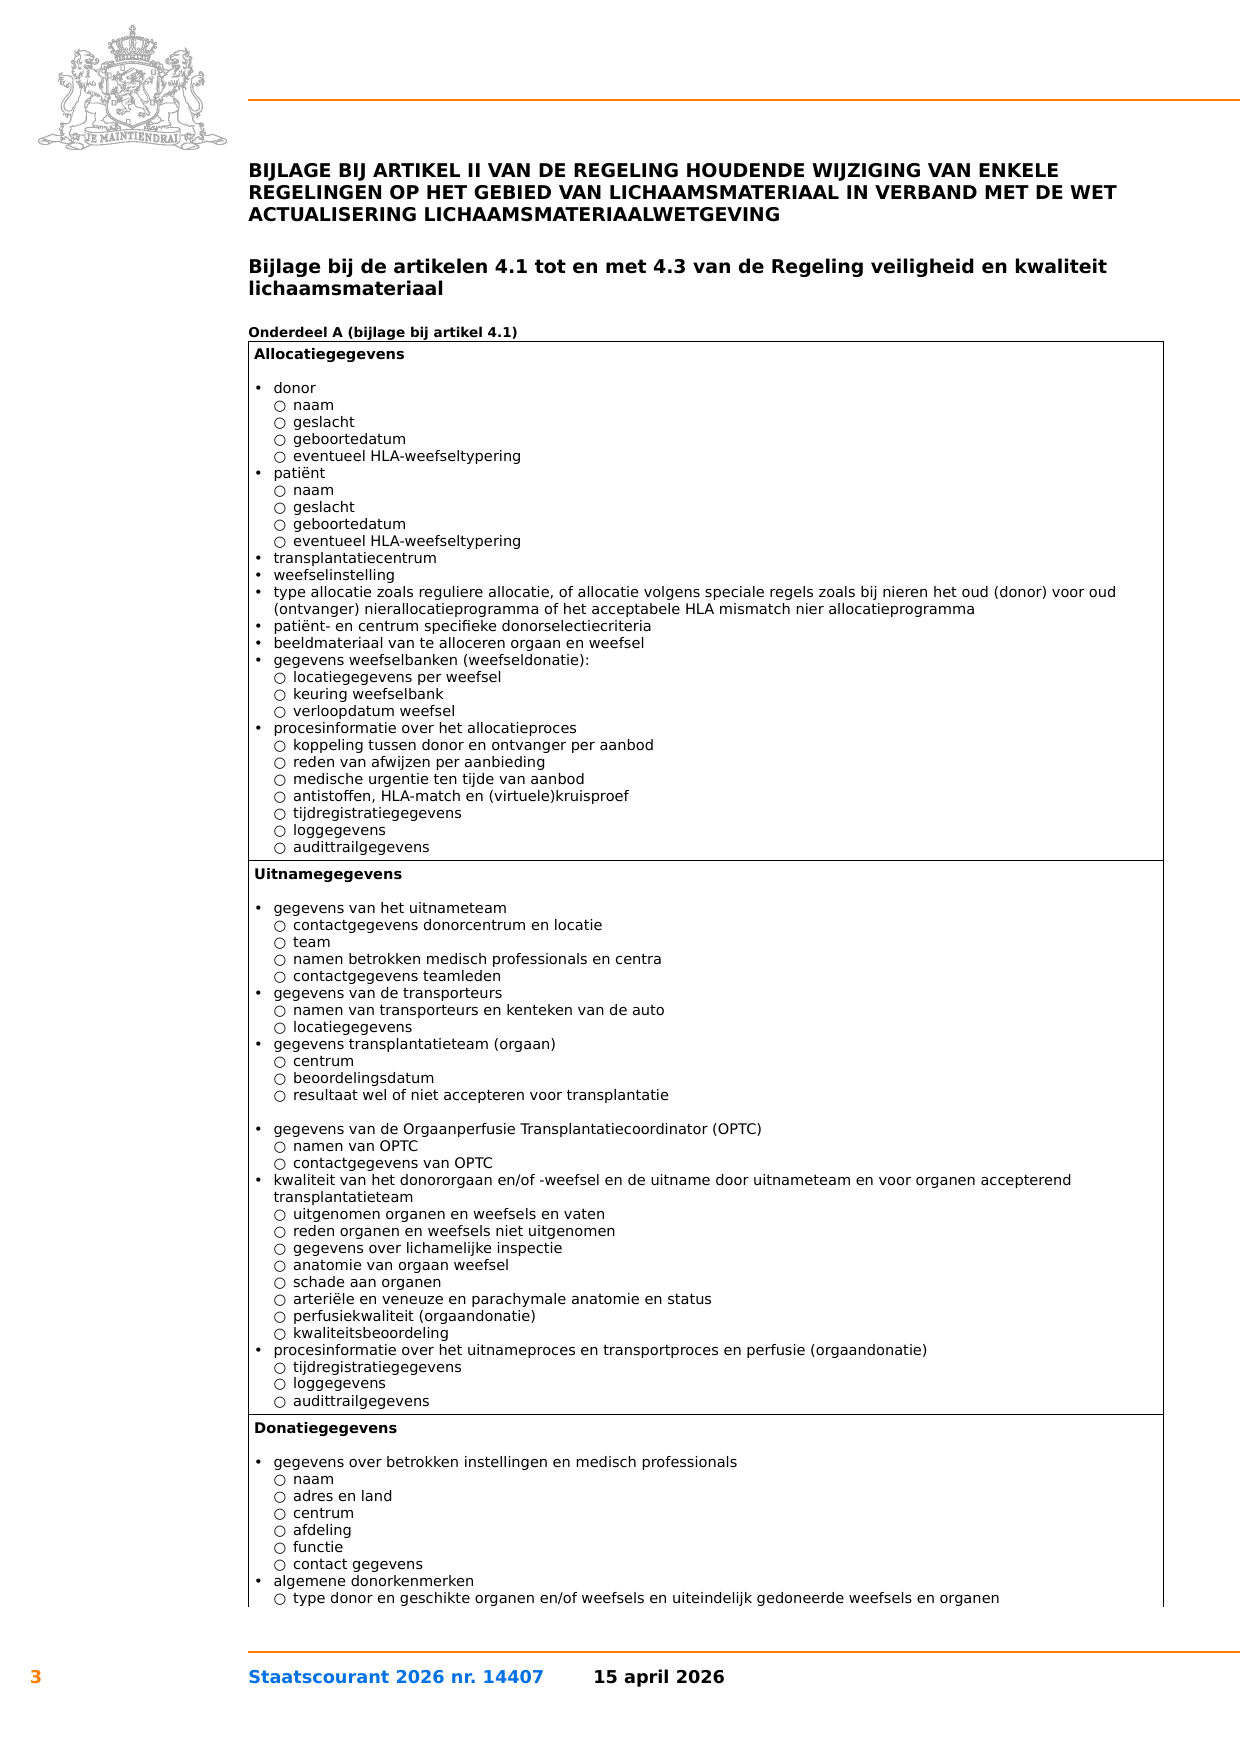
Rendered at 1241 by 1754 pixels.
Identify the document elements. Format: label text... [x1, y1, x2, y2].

table_cell ○ [268, 771, 287, 788]
table_cell ○ [268, 499, 287, 516]
table_cell beeldmateriaal van te alloceren orgaan en weefsel [268, 635, 1163, 652]
table_cell ○ [268, 686, 287, 703]
table_cell ○ [268, 1240, 287, 1257]
table_cell [249, 482, 267, 499]
table_cell [249, 788, 267, 805]
picture [38, 25, 227, 150]
table_cell type allocatie zoals reguliere allocatie, of allocatie volgens speciale regels zoals bij nieren het oud (donor) voor oud (ontvanger) nierallocatieprogramma of het acceptabele HLA mismatch nier allocatieprogramma [268, 584, 1163, 618]
table_cell ○ [268, 1539, 287, 1556]
table_cell [249, 968, 267, 985]
table_cell ○ [268, 1002, 287, 1019]
table_cell [249, 1206, 267, 1223]
table_cell [249, 1053, 267, 1070]
table_cell naam [287, 1471, 1163, 1488]
table_cell medische urgentie ten tijde van aanbod [287, 771, 1163, 788]
table_cell geslacht [287, 499, 1163, 516]
table_cell ○ [268, 1375, 287, 1392]
table_cell ○ [268, 1488, 287, 1505]
table_cell • [249, 652, 267, 669]
table_cell ○ [268, 414, 287, 431]
table_cell [249, 1291, 267, 1307]
table_cell [249, 1556, 267, 1573]
table_cell [249, 737, 267, 754]
table_cell [249, 1539, 267, 1556]
table_header Onderdeel A (bijlage bij artikel 4.1) [248, 325, 1163, 341]
table_cell [249, 363, 1163, 380]
table_cell [249, 951, 267, 968]
table_cell ○ [268, 917, 287, 934]
table_cell ○ [268, 1291, 287, 1307]
table_cell geslacht [287, 414, 1163, 431]
table_cell loggegevens [287, 1375, 1163, 1392]
table_cell [249, 1590, 267, 1607]
table_cell adres en land [287, 1488, 1163, 1505]
table_cell weefselinstelling [268, 567, 1163, 584]
table_cell [249, 397, 267, 414]
table_cell patiënt- en centrum specifieke donorselectiecriteria [268, 618, 1163, 635]
table_cell [249, 1138, 267, 1155]
table_cell antistoffen, HLA-match en (virtuele)kruisproef [287, 788, 1163, 805]
table_cell ○ [268, 482, 287, 499]
table_cell contactgegevens donorcentrum en locatie [287, 917, 1163, 934]
table_cell ○ [268, 1257, 287, 1273]
table_cell [249, 533, 267, 550]
table_cell ○ [268, 1505, 287, 1522]
table_cell ○ [268, 968, 287, 985]
table_cell • [249, 1172, 267, 1206]
table_cell ○ [268, 1556, 287, 1573]
table_cell [249, 1308, 267, 1324]
table_cell [249, 1522, 267, 1539]
table_cell type donor en geschikte organen en/of weefsels en uiteindelijk gedoneerde weefsels en organen [287, 1590, 1163, 1607]
table_cell ○ [268, 1308, 287, 1324]
table_cell uitgenomen organen en weefsels en vaten [287, 1206, 1163, 1223]
table_cell • [249, 720, 267, 737]
table_cell • [249, 900, 267, 917]
table_cell gegevens van de transporteurs [268, 985, 1163, 1002]
table_cell [249, 1325, 267, 1341]
subtitle Bijlage bij de artikelen 4.1 tot en met 4.3 van de Regeling veiligheid en kwaliteit lichaamsmateriaal [248, 256, 1163, 300]
table_cell [249, 839, 267, 860]
table_cell ○ [268, 1206, 287, 1223]
table_cell perfusiekwaliteit (orgaandonatie) [287, 1308, 1163, 1324]
table_cell [249, 703, 267, 720]
table_cell ○ [268, 1359, 287, 1375]
table_cell verloopdatum weefsel [287, 703, 1163, 720]
table_cell ○ [268, 703, 287, 720]
table_cell contact gegevens [287, 1556, 1163, 1573]
table_cell anatomie van orgaan weefsel [287, 1257, 1163, 1273]
table_cell schade aan organen [287, 1274, 1163, 1291]
table_cell ○ [268, 839, 287, 860]
table_cell algemene donorkenmerken [268, 1573, 1163, 1589]
table_cell gegevens van de Orgaanperfusie Transplantatiecoordinator (OPTC) [268, 1121, 1163, 1138]
table_cell ○ [268, 1138, 287, 1155]
table_cell transplantatiecentrum [268, 550, 1163, 567]
table_cell • [249, 1454, 267, 1471]
table_cell ○ [268, 516, 287, 533]
table_cell ○ [268, 934, 287, 951]
table_cell centrum [287, 1053, 1163, 1070]
table_cell patiënt [268, 465, 1163, 482]
table_cell audittrailgegevens [287, 1393, 1163, 1414]
table_cell kwaliteit van het donororgaan en/of -weefsel en de uitname door uitnameteam en voor organen accepterend transplantatieteam [268, 1172, 1163, 1206]
table_cell [249, 1274, 267, 1291]
table_cell [249, 883, 1163, 900]
table_cell namen betrokken medisch professionals en centra [287, 951, 1163, 968]
table_cell [249, 934, 267, 951]
table_cell loggegevens [287, 822, 1163, 839]
table_cell locatiegegevens per weefsel [287, 669, 1163, 686]
table_cell tijdregistratiegegevens [287, 1359, 1163, 1375]
table_cell procesinformatie over het uitnameproces en transportproces en perfusie (orgaandonatie) [268, 1341, 1163, 1358]
table_cell • [249, 380, 267, 397]
table_cell ○ [268, 805, 287, 822]
table_cell ○ [268, 669, 287, 686]
table_cell • [249, 635, 267, 652]
table_cell [249, 1155, 267, 1172]
table_cell koppeling tussen donor en ontvanger per aanbod [287, 737, 1163, 754]
table_cell [249, 414, 267, 431]
table_cell functie [287, 1539, 1163, 1556]
table_cell ○ [268, 737, 287, 754]
table_cell naam [287, 482, 1163, 499]
table_cell ○ [268, 1087, 287, 1104]
table_cell [249, 1505, 267, 1522]
table_cell [249, 1257, 267, 1273]
table_cell [249, 1223, 267, 1239]
table_cell ○ [268, 1019, 287, 1036]
table_cell ○ [268, 1393, 287, 1414]
table_cell eventueel HLA-weefseltypering [287, 533, 1163, 550]
table_cell ○ [268, 822, 287, 839]
table_cell namen van transporteurs en kenteken van de auto [287, 1002, 1163, 1019]
table_cell ○ [268, 754, 287, 771]
table_cell ○ [268, 448, 287, 465]
table_cell naam [287, 397, 1163, 414]
table_cell ○ [268, 1053, 287, 1070]
table_cell audittrailgegevens [287, 839, 1163, 860]
table_cell kwaliteitsbeoordeling [287, 1325, 1163, 1341]
table_cell team [287, 934, 1163, 951]
table_cell ○ [268, 1070, 287, 1087]
table_cell gegevens van het uitnameteam [268, 900, 1163, 917]
table_cell ○ [268, 1325, 287, 1341]
table_cell beoordelingsdatum [287, 1070, 1163, 1087]
table_cell eventueel HLA-weefseltypering [287, 448, 1163, 465]
table_cell ○ [268, 1590, 287, 1607]
table_cell ○ [268, 1274, 287, 1291]
table_cell • [249, 1121, 267, 1138]
table_cell [249, 669, 267, 686]
table_cell reden van afwijzen per aanbieding [287, 754, 1163, 771]
table_cell [249, 1104, 1163, 1121]
table_cell [249, 1019, 267, 1036]
table_cell Donatiegegevens [249, 1415, 1163, 1437]
table_cell contactgegevens van OPTC [287, 1155, 1163, 1172]
table_cell [249, 754, 267, 771]
table_cell • [249, 618, 267, 635]
table_cell geboortedatum [287, 516, 1163, 533]
table_cell [249, 686, 267, 703]
table_cell [249, 1240, 267, 1257]
table_cell • [249, 567, 267, 584]
table_cell ○ [268, 431, 287, 448]
table_cell [249, 499, 267, 516]
table_cell resultaat wel of niet accepteren voor transplantatie [287, 1087, 1163, 1104]
table_cell contactgegevens teamleden [287, 968, 1163, 985]
table_cell ○ [268, 1471, 287, 1488]
table_cell namen van OPTC [287, 1138, 1163, 1155]
table_cell donor [268, 380, 1163, 397]
table_cell • [249, 1341, 267, 1358]
table_cell [249, 771, 267, 788]
table_cell tijdregistratiegegevens [287, 805, 1163, 822]
table_cell • [249, 550, 267, 567]
table_cell [249, 1393, 267, 1414]
table_cell centrum [287, 1505, 1163, 1522]
table_cell [249, 1087, 267, 1104]
table_cell [249, 448, 267, 465]
subtitle BIJLAGE BIJ ARTIKEL II VAN DE REGELING HOUDENDE WIJZIGING VAN ENKELE REGELINGEN OP HET GEBIED VAN LICHAAMSMATERIAAL IN VERBAND MET DE WET ACTUALISERING LICHAAMSMATERIAALWETGEVING [248, 160, 1163, 226]
table_cell [249, 1488, 267, 1505]
table_cell ○ [268, 533, 287, 550]
table_cell [249, 1375, 267, 1392]
table_cell [249, 1437, 1163, 1454]
table_cell Uitnamegegevens [249, 861, 1163, 883]
table_cell gegevens over betrokken instellingen en medisch professionals [268, 1454, 1163, 1471]
table_cell [249, 1002, 267, 1019]
table_cell gegevens over lichamelijke inspectie [287, 1240, 1163, 1257]
table_cell locatiegegevens [287, 1019, 1163, 1036]
table_cell geboortedatum [287, 431, 1163, 448]
table_cell keuring weefselbank [287, 686, 1163, 703]
table_cell [249, 805, 267, 822]
table_cell • [249, 1573, 267, 1589]
table_cell • [249, 584, 267, 618]
table_cell ○ [268, 788, 287, 805]
table_cell • [249, 985, 267, 1002]
table_cell ○ [268, 1223, 287, 1239]
table_cell gegevens transplantatieteam (orgaan) [268, 1036, 1163, 1053]
table_cell [249, 917, 267, 934]
table_cell procesinformatie over het allocatieproces [268, 720, 1163, 737]
table_cell afdeling [287, 1522, 1163, 1539]
table_cell • [249, 1036, 267, 1053]
table_cell ○ [268, 951, 287, 968]
table_cell ○ [268, 397, 287, 414]
table_cell [249, 822, 267, 839]
table_cell [249, 431, 267, 448]
table_cell ○ [268, 1522, 287, 1539]
table_cell [249, 1359, 267, 1375]
table_cell • [249, 465, 267, 482]
table_cell ○ [268, 1155, 287, 1172]
table_cell Allocatiegegevens [249, 342, 1163, 363]
table_cell [249, 1070, 267, 1087]
table_cell [249, 1471, 267, 1488]
table_cell reden organen en weefsels niet uitgenomen [287, 1223, 1163, 1239]
table_cell arteriële en veneuze en parachymale anatomie en status [287, 1291, 1163, 1307]
table_cell gegevens weefselbanken (weefseldonatie): [268, 652, 1163, 669]
table_cell [249, 516, 267, 533]
